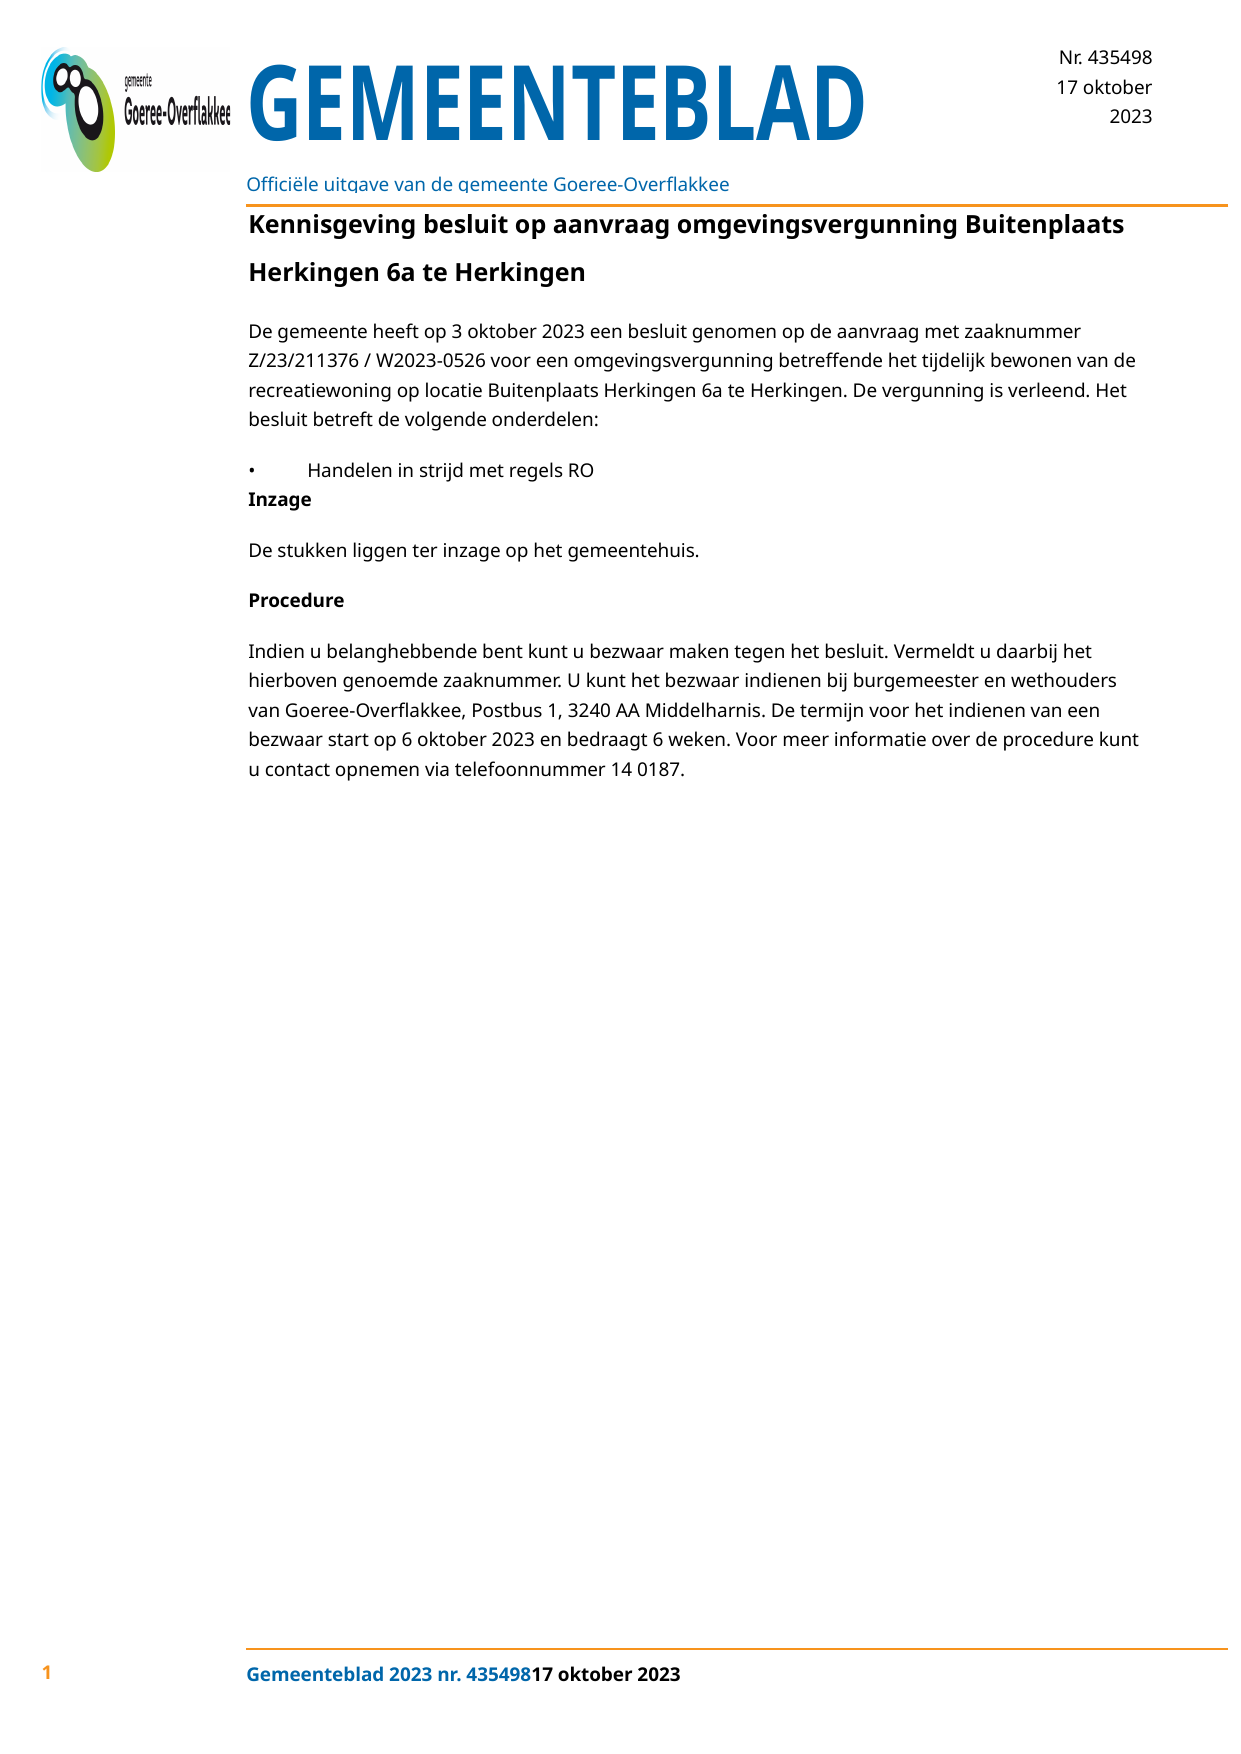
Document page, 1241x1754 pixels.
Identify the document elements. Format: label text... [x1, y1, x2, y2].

text Indien u belanghebbende bent kunt u bezwaar maken tegen het besluit. Vermeldt u daarbij het hierboven genoemde zaaknummer. U kunt het bezwaar indienen bij burgemeester en wethouders van Goeree-Overflakkee, Postbus 1, 3240 AA Middelharnis. De termijn voor het indienen van een bezwaar start op 6 oktober 2023 en bedraagt 6 weken. Voor meer informatie over de procedure kunt u contact opnemen via telefoonnummer 14 0187. [248, 638, 1152, 782]
text De stukken liggen ter inzage op het gemeentehuis. [248, 537, 1152, 563]
text De gemeente heeft op 3 oktober 2023 een besluit genomen op de aanvraag met zaaknummer Z/23/211376 / W2023-0526 voor een omgevingsvergunning betreffende het tijdelijk bewonen van de recreatiewoning op locatie Buitenplaats Herkingen 6a te Herkingen. De vergunning is verleend. Het besluit betreft de volgende onderdelen: [248, 318, 1152, 432]
text Procedure [248, 587, 1152, 613]
text Kennisgeving besluit op aanvraag omgevingsvergunning Buitenplaats Herkingen 6a te Herkingen [248, 207, 1152, 288]
text Inzage [248, 487, 1152, 512]
picture [41, 47, 231, 172]
list Handelen in strijd met regels RO [248, 457, 1152, 483]
